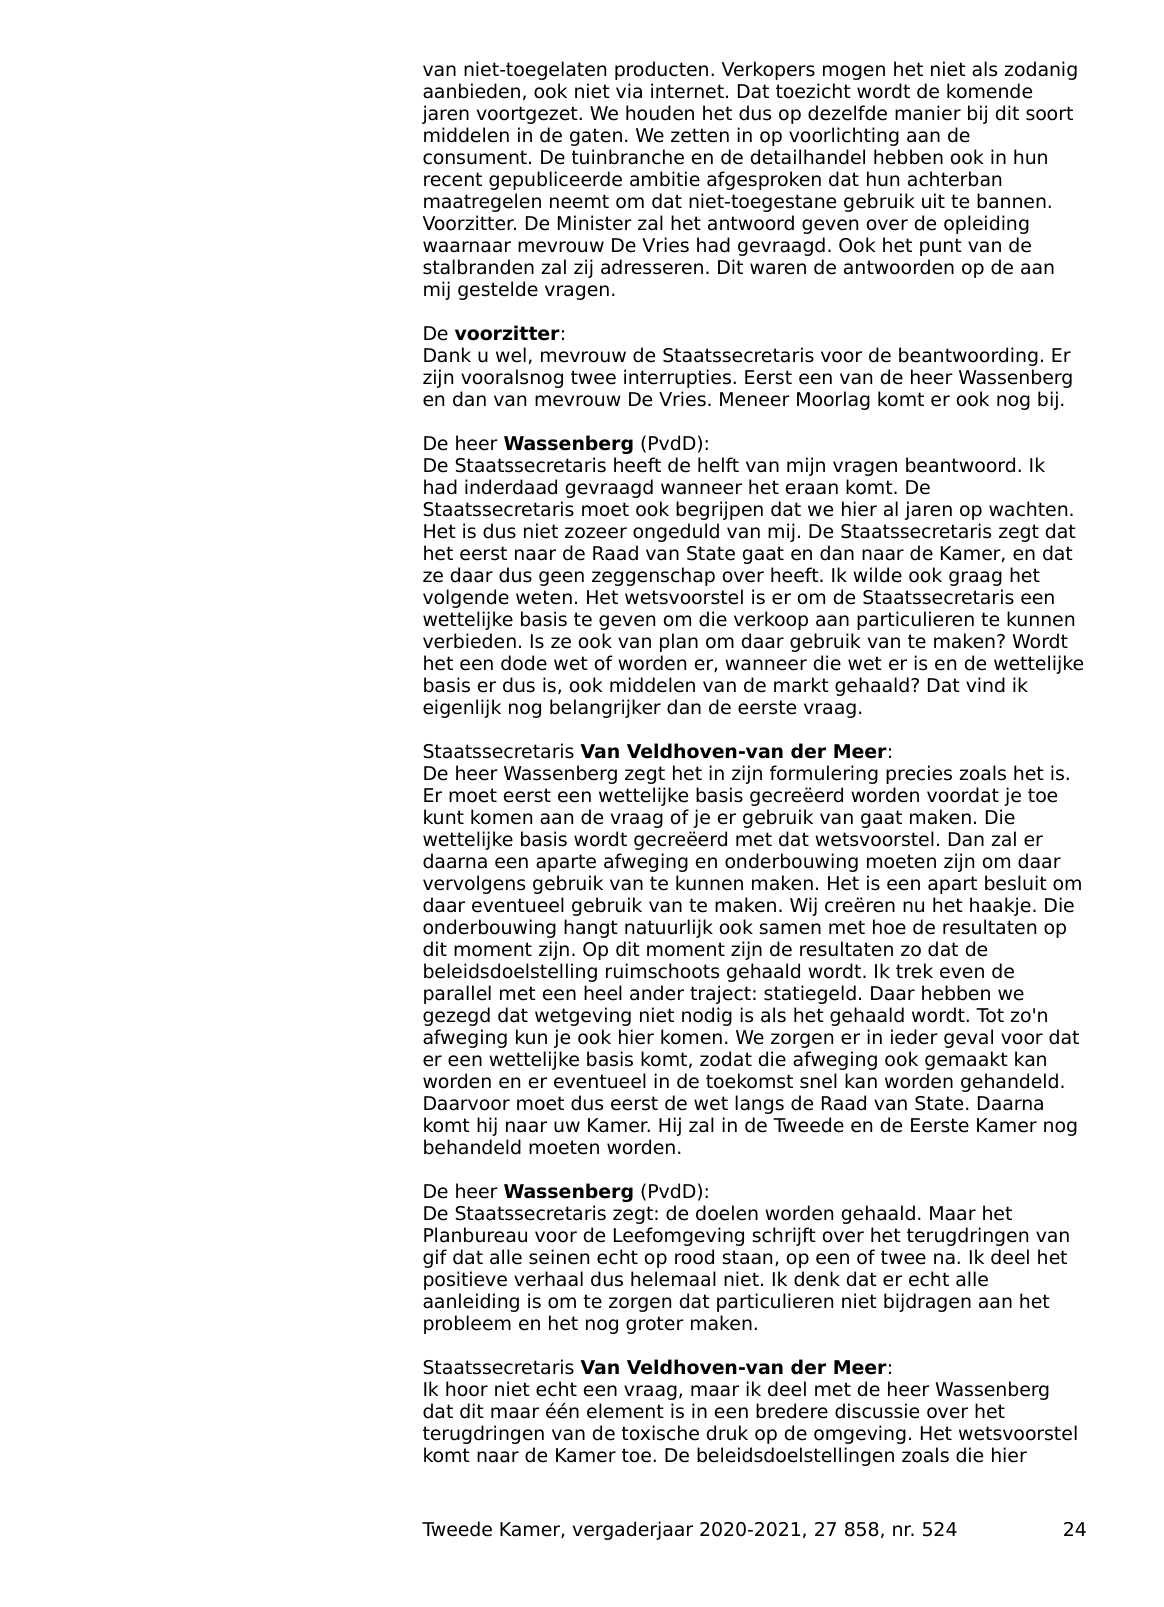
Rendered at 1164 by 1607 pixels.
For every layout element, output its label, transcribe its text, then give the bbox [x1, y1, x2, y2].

text Ik hoor niet echt een vraag, maar ik deel met de heer Wassenberg dat dit maar één element is in een bredere discussie over het terugdringen van de toxische druk op de omgeving. Het wetsvoorstel komt naar de Kamer toe. De beleidsdoelstellingen zoals die hier [422, 1379, 1087, 1467]
text Voorzitter. De Minister zal het antwoord geven over de opleiding waarnaar mevrouw De Vries had gevraagd. Ook het punt van de stalbranden zal zij adresseren. Dit waren de antwoorden op de aan mij gestelde vragen. [422, 213, 1087, 301]
text De Staatssecretaris heeft de helft van mijn vragen beantwoord. Ik had inderdaad gevraagd wanneer het eraan komt. De Staatssecretaris moet ook begrijpen dat we hier al jaren op wachten. Het is dus niet zozeer ongeduld van mij. De Staatssecretaris zegt dat het eerst naar de Raad van State gaat en dan naar de Kamer, en dat ze daar dus geen zeggenschap over heeft. Ik wilde ook graag het volgende weten. Het wetsvoorstel is er om de Staatssecretaris een wettelijke basis te geven om die verkoop aan particulieren te kunnen verbieden. Is ze ook van plan om daar gebruik van te maken? Wordt het een dode wet of worden er, wanneer die wet er is en de wettelijke basis er dus is, ook middelen van de markt gehaald? Dat vind ik eigenlijk nog belangrijker dan de eerste vraag. [422, 455, 1087, 719]
text De heer Wassenberg (PvdD): [422, 1181, 1087, 1203]
text De heer Wassenberg zegt het in zijn formulering precies zoals het is. Er moet eerst een wettelijke basis gecreëerd worden voordat je toe kunt komen aan de vraag of je er gebruik van gaat maken. Die wettelijke basis wordt gecreëerd met dat wetsvoorstel. Dan zal er daarna een aparte afweging en onderbouwing moeten zijn om daar vervolgens gebruik van te kunnen maken. Het is een apart besluit om daar eventueel gebruik van te maken. Wij creëren nu het haakje. Die onderbouwing hangt natuurlijk ook samen met hoe de resultaten op dit moment zijn. Op dit moment zijn de resultaten zo dat de beleidsdoelstelling ruimschoots gehaald wordt. Ik trek even de parallel met een heel ander traject: statiegeld. Daar hebben we gezegd dat wetgeving niet nodig is als het gehaald wordt. Tot zo'n afweging kun je ook hier komen. We zorgen er in ieder geval voor dat er een wettelijke basis komt, zodat die afweging ook gemaakt kan worden en er eventueel in de toekomst snel kan worden gehandeld. Daarvoor moet dus eerst de wet langs de Raad van State. Daarna komt hij naar uw Kamer. Hij zal in de Tweede en de Eerste Kamer nog behandeld moeten worden. [422, 763, 1087, 1159]
text De voorzitter: [422, 323, 1087, 345]
text Staatssecretaris Van Veldhoven-van der Meer: [422, 1357, 1087, 1379]
text van niet-toegelaten producten. Verkopers mogen het niet als zodanig aanbieden, ook niet via internet. Dat toezicht wordt de komende jaren voortgezet. We houden het dus op dezelfde manier bij dit soort middelen in de gaten. We zetten in op voorlichting aan de consument. De tuinbranche en de detailhandel hebben ook in hun recent gepubliceerde ambitie afgesproken dat hun achterban maatregelen neemt om dat niet-toegestane gebruik uit te bannen. [422, 59, 1087, 213]
text Dank u wel, mevrouw de Staatssecretaris voor de beantwoording. Er zijn vooralsnog twee interrupties. Eerst een van de heer Wassenberg en dan van mevrouw De Vries. Meneer Moorlag komt er ook nog bij. [422, 345, 1087, 411]
text Staatssecretaris Van Veldhoven-van der Meer: [422, 741, 1087, 763]
text De heer Wassenberg (PvdD): [422, 433, 1087, 455]
text De Staatssecretaris zegt: de doelen worden gehaald. Maar het Planbureau voor de Leefomgeving schrijft over het terugdringen van gif dat alle seinen echt op rood staan, op een of twee na. Ik deel het positieve verhaal dus helemaal niet. Ik denk dat er echt alle aanleiding is om te zorgen dat particulieren niet bijdragen aan het probleem en het nog groter maken. [422, 1203, 1087, 1335]
